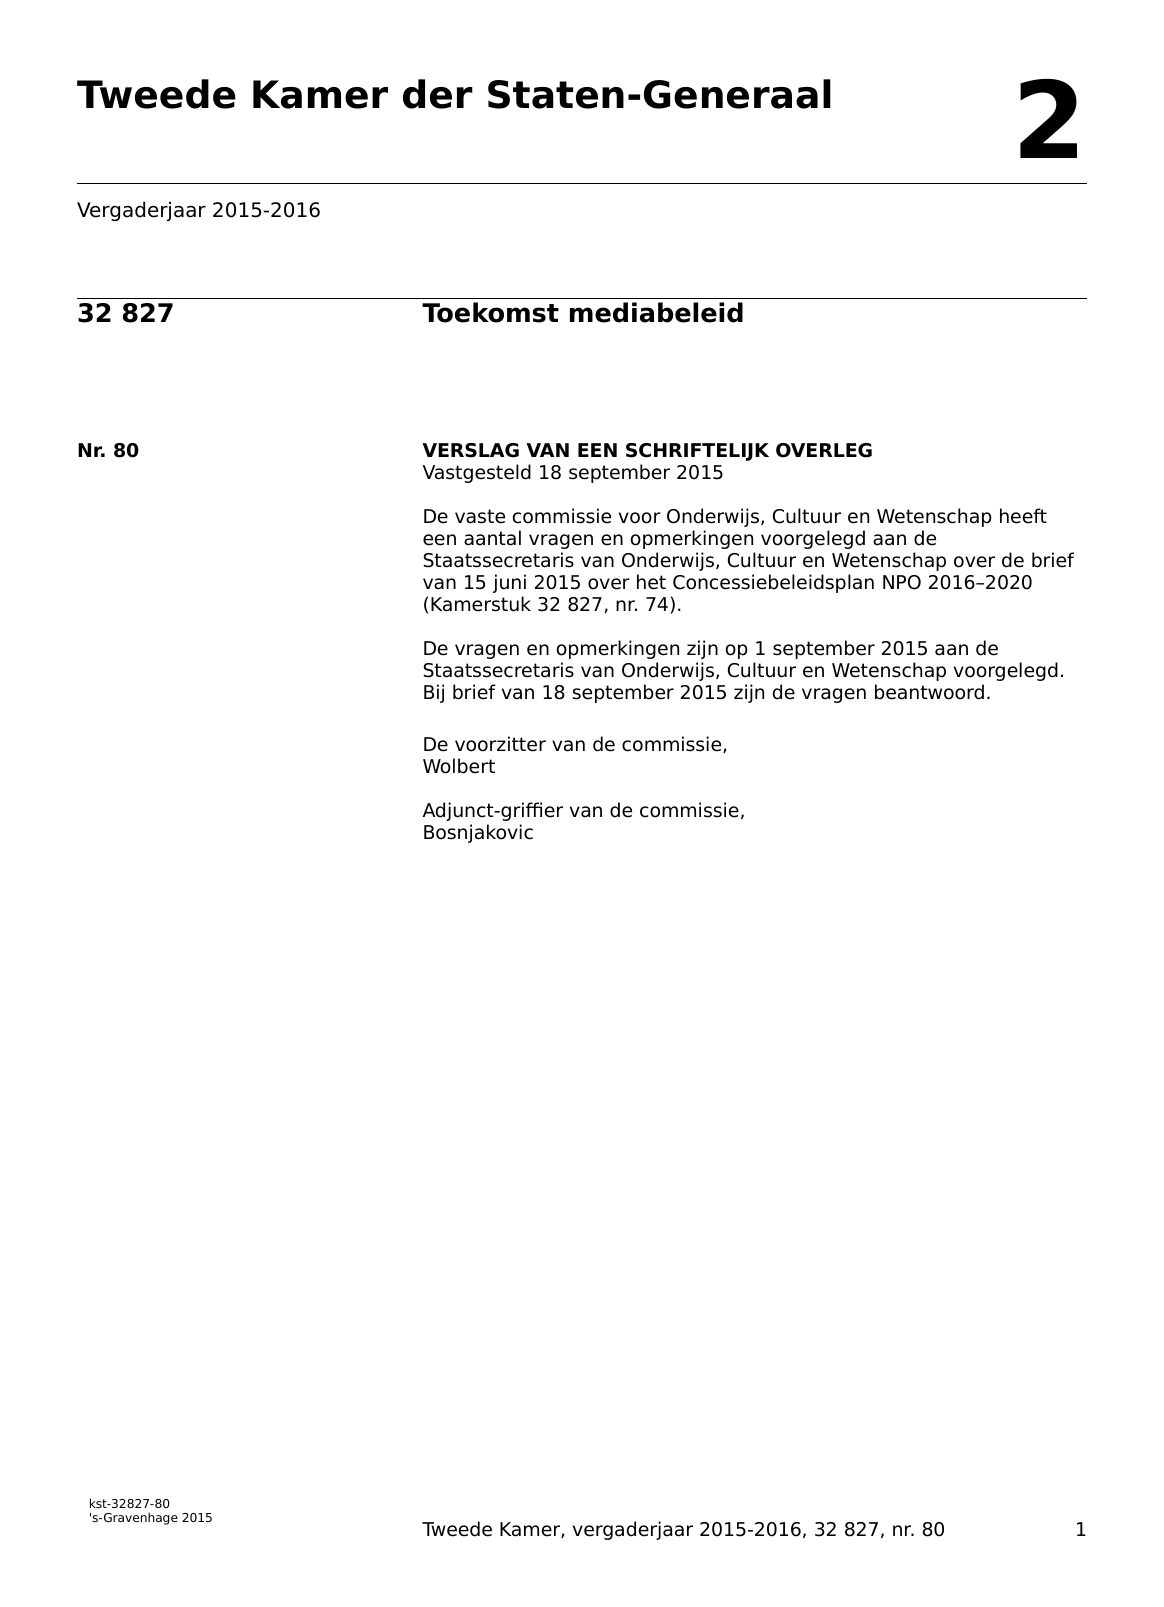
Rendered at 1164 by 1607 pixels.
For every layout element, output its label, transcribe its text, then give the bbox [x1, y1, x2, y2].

subtitle Nr. 80 VERSLAG VAN EEN SCHRIFTELIJK OVERLEG [77, 440, 1087, 462]
text De vragen en opmerkingen zijn op 1 september 2015 aan de Staatssecretaris van Onderwijs, Cultuur en Wetenschap voorgelegd. Bij brief van 18 september 2015 zijn de vragen beantwoord. [422, 638, 1087, 704]
table_cell Vergaderjaar 2015-2016 [77, 184, 1087, 298]
table_header Tweede Kamer der Staten-Generaal [77, 59, 886, 183]
table_header 2 [886, 59, 1087, 183]
text kst-32827-80 [88, 1497, 323, 1511]
subtitle 32 827 Toekomst mediabeleid [77, 299, 1087, 329]
text Vastgesteld 18 september 2015 [422, 462, 1087, 484]
text Adjunct-griffier van de commissie, Bosnjakovic [422, 800, 1087, 844]
text De voorzitter van de commissie, Wolbert [422, 734, 1087, 778]
text De vaste commissie voor Onderwijs, Cultuur en Wetenschap heeft een aantal vragen en opmerkingen voorgelegd aan de Staatssecretaris van Onderwijs, Cultuur en Wetenschap over de brief van 15 juni 2015 over het Concessiebeleidsplan NPO 2016–2020 (Kamerstuk 32 827, nr. 74). [422, 506, 1087, 616]
text 's-Gravenhage 2015 [88, 1511, 323, 1525]
